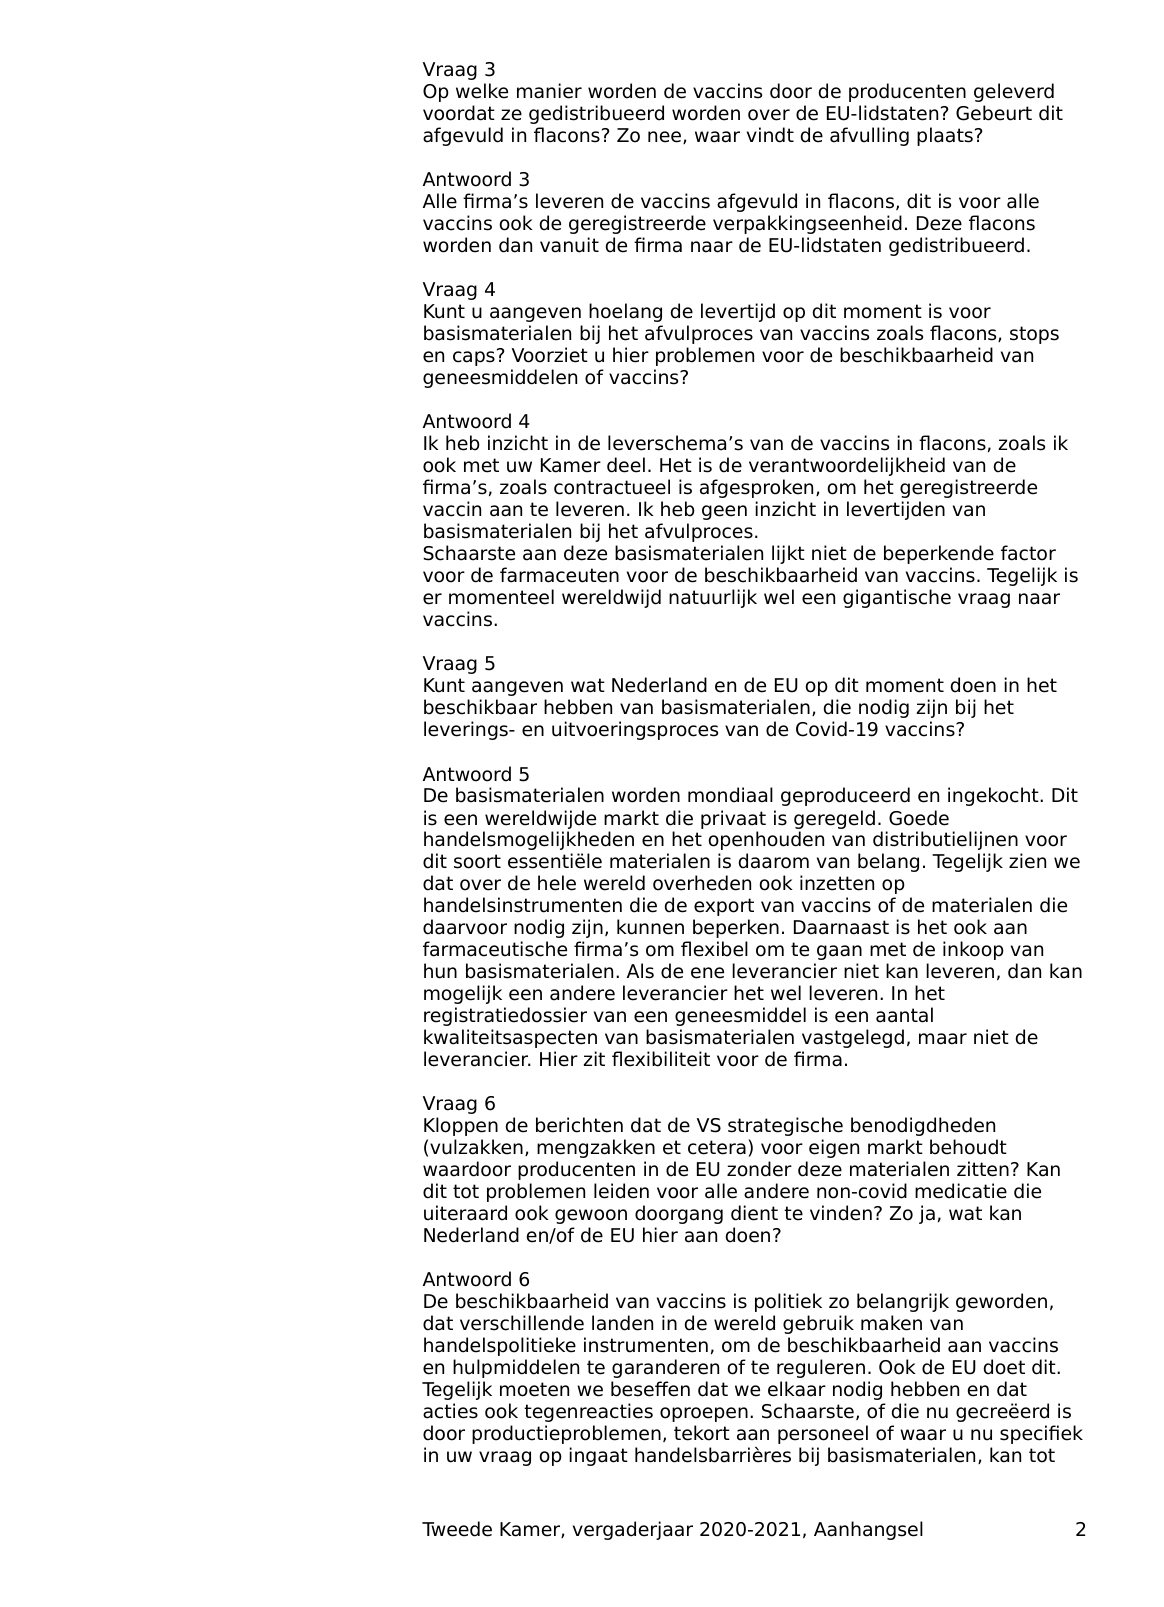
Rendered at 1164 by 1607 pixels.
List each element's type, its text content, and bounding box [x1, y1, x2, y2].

text Antwoord 6 [422, 1269, 1087, 1291]
text Kunt u aangeven hoelang de levertijd op dit moment is voor basismaterialen bij het afvulproces van vaccins zoals flacons, stops en caps? Voorziet u hier problemen voor de beschikbaarheid van geneesmiddelen of vaccins? [422, 301, 1087, 389]
text Ik heb inzicht in de leverschema’s van de vaccins in flacons, zoals ik ook met uw Kamer deel. Het is de verantwoordelijkheid van de firma’s, zoals contractueel is afgesproken, om het geregistreerde vaccin aan te leveren. Ik heb geen inzicht in levertijden van basismaterialen bij het afvulproces. [422, 433, 1087, 543]
text Kunt aangeven wat Nederland en de EU op dit moment doen in het beschikbaar hebben van basismaterialen, die nodig zijn bij het leverings- en uitvoeringsproces van de Covid-19 vaccins? [422, 675, 1087, 741]
text De beschikbaarheid van vaccins is politiek zo belangrijk geworden, dat verschillende landen in de wereld gebruik maken van handelspolitieke instrumenten, om de beschikbaarheid aan vaccins en hulpmiddelen te garanderen of te reguleren. Ook de EU doet dit. Tegelijk moeten we beseffen dat we elkaar nodig hebben en dat acties ook tegenreacties oproepen. Schaarste, of die nu gecreëerd is door productieproblemen, tekort aan personeel of waar u nu specifiek in uw vraag op ingaat handelsbarrières bij basismaterialen, kan tot [422, 1291, 1087, 1467]
text Vraag 6 [422, 1093, 1087, 1115]
text Schaarste aan deze basismaterialen lijkt niet de beperkende factor voor de farmaceuten voor de beschikbaarheid van vaccins. Tegelijk is er momenteel wereldwijd natuurlijk wel een gigantische vraag naar vaccins. [422, 543, 1087, 631]
text Alle firma’s leveren de vaccins afgevuld in flacons, dit is voor alle vaccins ook de geregistreerde verpakkingseenheid. Deze flacons worden dan vanuit de firma naar de EU-lidstaten gedistribueerd. [422, 191, 1087, 257]
text Antwoord 3 [422, 169, 1087, 191]
text Vraag 4 [422, 279, 1087, 301]
text Op welke manier worden de vaccins door de producenten geleverd voordat ze gedistribueerd worden over de EU-lidstaten? Gebeurt dit afgevuld in flacons? Zo nee, waar vindt de afvulling plaats? [422, 81, 1087, 147]
text De basismaterialen worden mondiaal geproduceerd en ingekocht. Dit is een wereldwijde markt die privaat is geregeld. Goede handelsmogelijkheden en het openhouden van distributielijnen voor dit soort essentiële materialen is daarom van belang. Tegelijk zien we dat over de hele wereld overheden ook inzetten op handelsinstrumenten die de export van vaccins of de materialen die daarvoor nodig zijn, kunnen beperken. Daarnaast is het ook aan farmaceutische firma’s om flexibel om te gaan met de inkoop van hun basismaterialen. Als de ene leverancier niet kan leveren, dan kan mogelijk een andere leverancier het wel leveren. In het registratiedossier van een geneesmiddel is een aantal kwaliteitsaspecten van basismaterialen vastgelegd, maar niet de leverancier. Hier zit flexibiliteit voor de firma. [422, 785, 1087, 1071]
text Antwoord 4 [422, 411, 1087, 433]
text Kloppen de berichten dat de VS strategische benodigdheden (vulzakken, mengzakken et cetera) voor eigen markt behoudt waardoor producenten in de EU zonder deze materialen zitten? Kan dit tot problemen leiden voor alle andere non-covid medicatie die uiteraard ook gewoon doorgang dient te vinden? Zo ja, wat kan Nederland en/of de EU hier aan doen? [422, 1115, 1087, 1247]
text Vraag 5 [422, 653, 1087, 675]
text Antwoord 5 [422, 763, 1087, 785]
text Vraag 3 [422, 59, 1087, 81]
